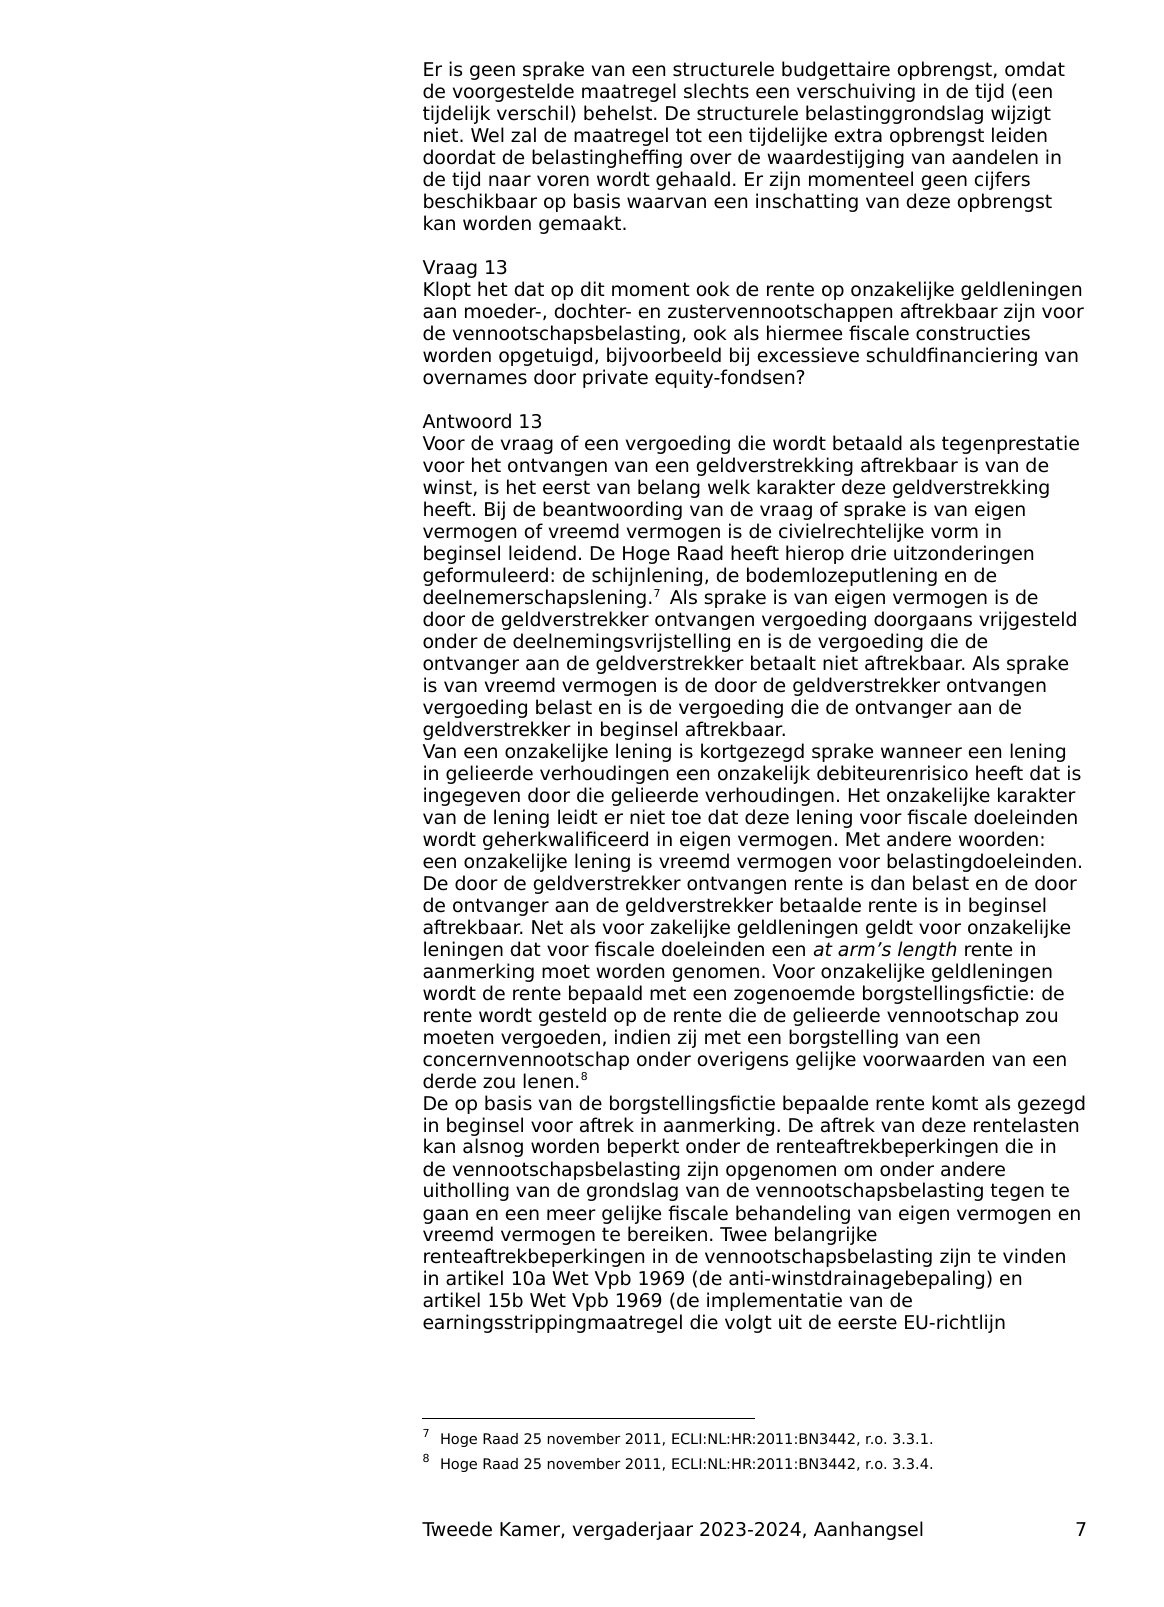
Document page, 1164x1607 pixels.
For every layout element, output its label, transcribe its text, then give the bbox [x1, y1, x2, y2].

text Hoge Raad 25 november 2011, ECLI:NL:HR:2011:BN3442, r.o. 3.3.1. [422, 1427, 1087, 1449]
text Er is geen sprake van een structurele budgettaire opbrengst, omdat de voorgestelde maatregel slechts een verschuiving in de tijd (een tijdelijk verschil) behelst. De structurele belastinggrondslag wijzigt niet. Wel zal de maatregel tot een tijdelijke extra opbrengst leiden doordat de belastingheffing over de waardestijging van aandelen in de tijd naar voren wordt gehaald. Er zijn momenteel geen cijfers beschikbaar op basis waarvan een inschatting van deze opbrengst kan worden gemaakt. [422, 59, 1087, 235]
text Voor de vraag of een vergoeding die wordt betaald als tegenprestatie voor het ontvangen van een geldverstrekking aftrekbaar is van de winst, is het eerst van belang welk karakter deze geldverstrekking heeft. Bij de beantwoording van de vraag of sprake is van eigen vermogen of vreemd vermogen is de civielrechtelijke vorm in beginsel leidend. De Hoge Raad heeft hierop drie uitzonderingen geformuleerd: de schijnlening, de bodemlozeputlening en de deelnemerschapslening. Als sprake is van eigen vermogen is de door de geldverstrekker ontvangen vergoeding doorgaans vrijgesteld onder de deelnemingsvrijstelling en is de vergoeding die de ontvanger aan de geldverstrekker betaalt niet aftrekbaar. Als sprake is van vreemd vermogen is de door de geldverstrekker ontvangen vergoeding belast en is de vergoeding die de ontvanger aan de geldverstrekker in beginsel aftrekbaar. [422, 433, 1087, 741]
text Hoge Raad 25 november 2011, ECLI:NL:HR:2011:BN3442, r.o. 3.3.4. [422, 1452, 1087, 1474]
text Antwoord 13 [422, 411, 1087, 433]
text Klopt het dat op dit moment ook de rente op onzakelijke geldleningen aan moeder-, dochter- en zustervennootschappen aftrekbaar zijn voor de vennootschapsbelasting, ook als hiermee fiscale constructies worden opgetuigd, bijvoorbeeld bij excessieve schuldfinanciering van overnames door private equity-fondsen? [422, 279, 1087, 389]
text De op basis van de borgstellingsfictie bepaalde rente komt als gezegd in beginsel voor aftrek in aanmerking. De aftrek van deze rentelasten kan alsnog worden beperkt onder de renteaftrekbeperkingen die in de vennootschapsbelasting zijn opgenomen om onder andere uitholling van de grondslag van de vennootschapsbelasting tegen te gaan en een meer gelijke fiscale behandeling van eigen vermogen en vreemd vermogen te bereiken. Twee belangrijke renteaftrekbeperkingen in de vennootschapsbelasting zijn te vinden in artikel 10a Wet Vpb 1969 (de anti-winstdrainagebepaling) en artikel 15b Wet Vpb 1969 (de implementatie van de earningsstrippingmaatregel die volgt uit de eerste EU-richtlijn [422, 1092, 1087, 1334]
text Vraag 13 [422, 257, 1087, 279]
text Van een onzakelijke lening is kortgezegd sprake wanneer een lening in gelieerde verhoudingen een onzakelijk debiteurenrisico heeft dat is ingegeven door die gelieerde verhoudingen. Het onzakelijke karakter van de lening leidt er niet toe dat deze lening voor fiscale doeleinden wordt geherkwalificeerd in eigen vermogen. Met andere woorden: een onzakelijke lening is vreemd vermogen voor belastingdoeleinden. De door de geldverstrekker ontvangen rente is dan belast en de door de ontvanger aan de geldverstrekker betaalde rente is in beginsel aftrekbaar. Net als voor zakelijke geldleningen geldt voor onzakelijke leningen dat voor fiscale doeleinden een at arm’s length rente in aanmerking moet worden genomen. Voor onzakelijke geldleningen wordt de rente bepaald met een zogenoemde borgstellingsfictie: de rente wordt gesteld op de rente die de gelieerde vennootschap zou moeten vergoeden, indien zij met een borgstelling van een concernvennootschap onder overigens gelijke voorwaarden van een derde zou lenen. [422, 741, 1087, 1092]
